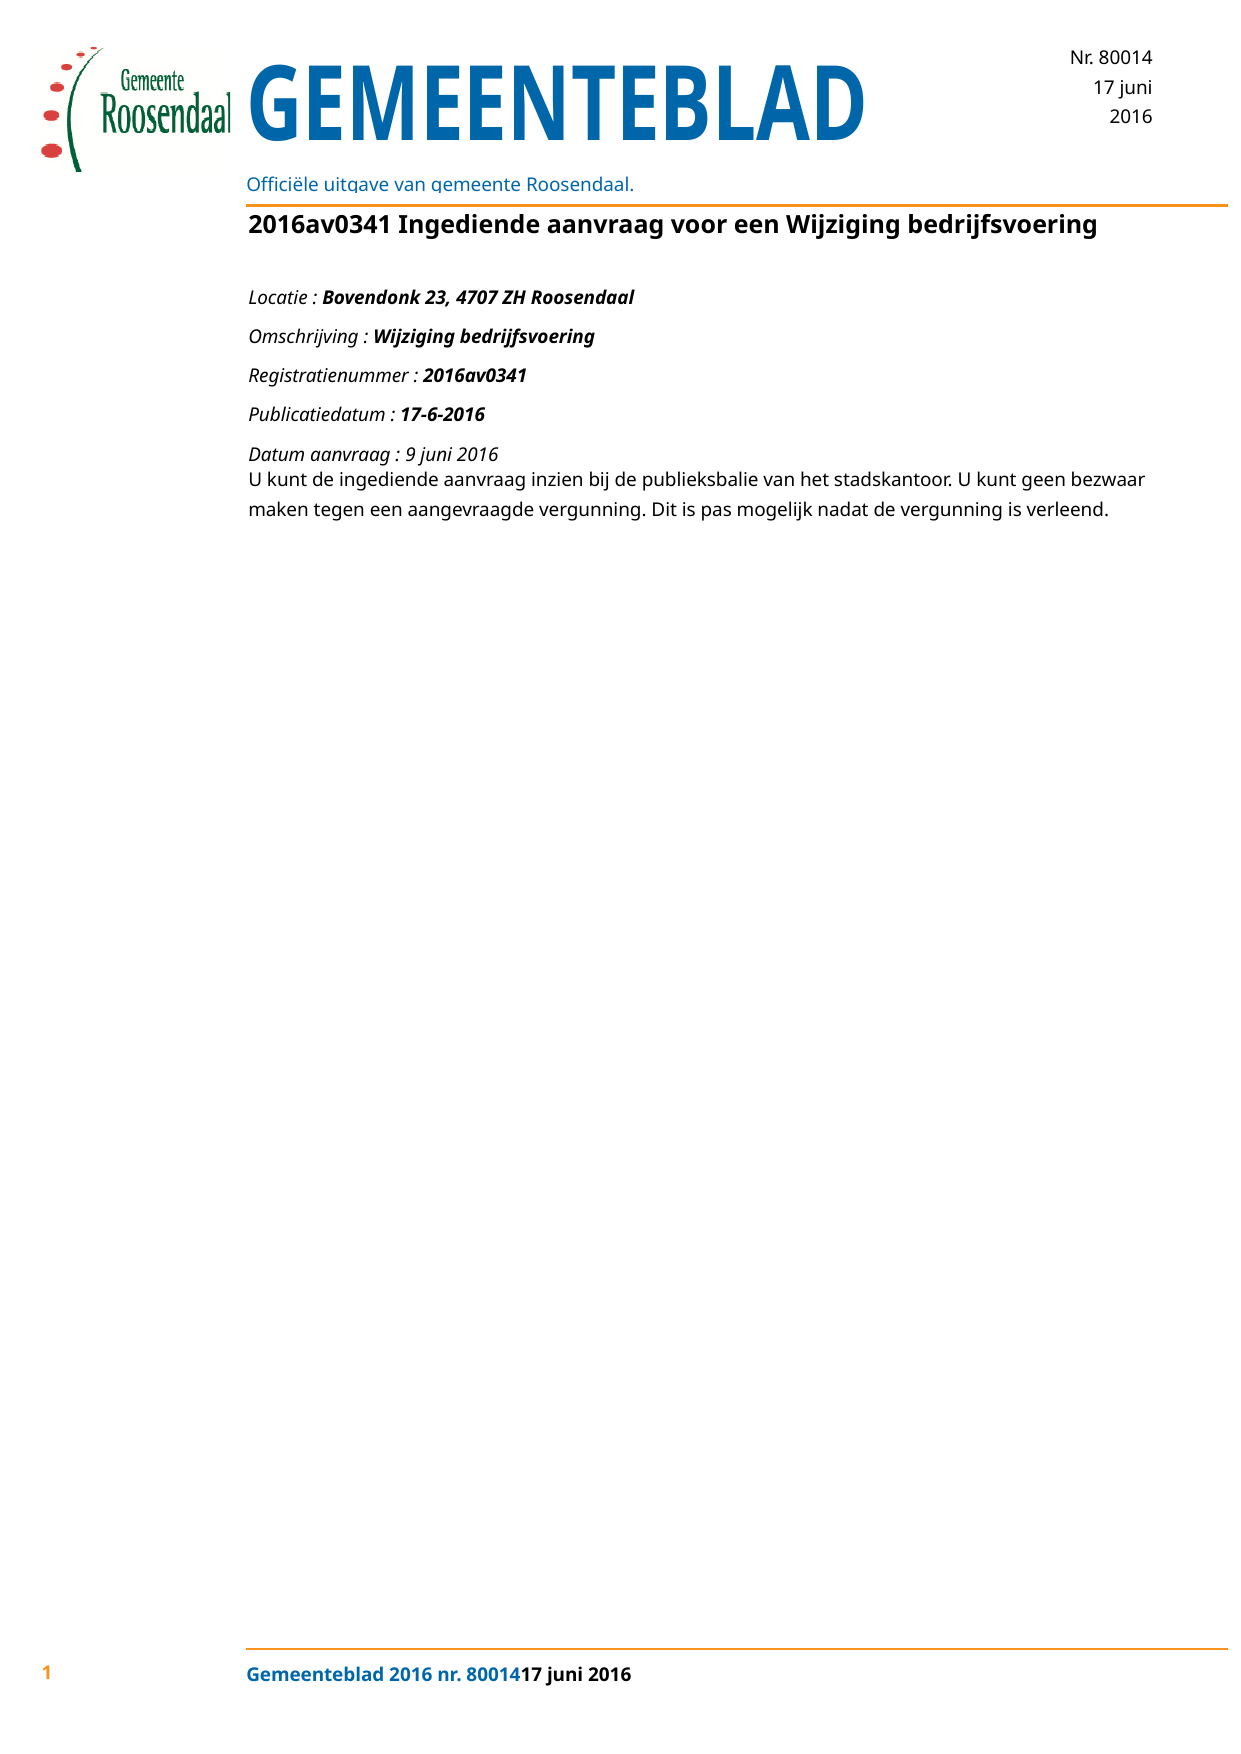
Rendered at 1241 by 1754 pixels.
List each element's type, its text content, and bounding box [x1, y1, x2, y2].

text U kunt de ingediende aanvraag inzien bij de publieksbalie van het stadskantoor. U kunt geen bezwaar maken tegen een aangevraagde vergunning. Dit is pas mogelijk nadat de vergunning is verleend. [248, 467, 1152, 522]
text Omschrijving : Wijziging bedrijfsvoering [248, 323, 1152, 349]
text Datum aanvraag : 9 juni 2016 [248, 441, 1152, 467]
picture [41, 47, 231, 172]
text Registratienummer : 2016av0341 [248, 362, 1152, 388]
text Locatie : Bovendonk 23, 4707 ZH Roosendaal [248, 284, 1152, 309]
text 2016av0341 Ingediende aanvraag voor een Wijziging bedrijfsvoering [248, 207, 1152, 241]
text Publicatiedatum : 17-6-2016 [248, 402, 1152, 427]
